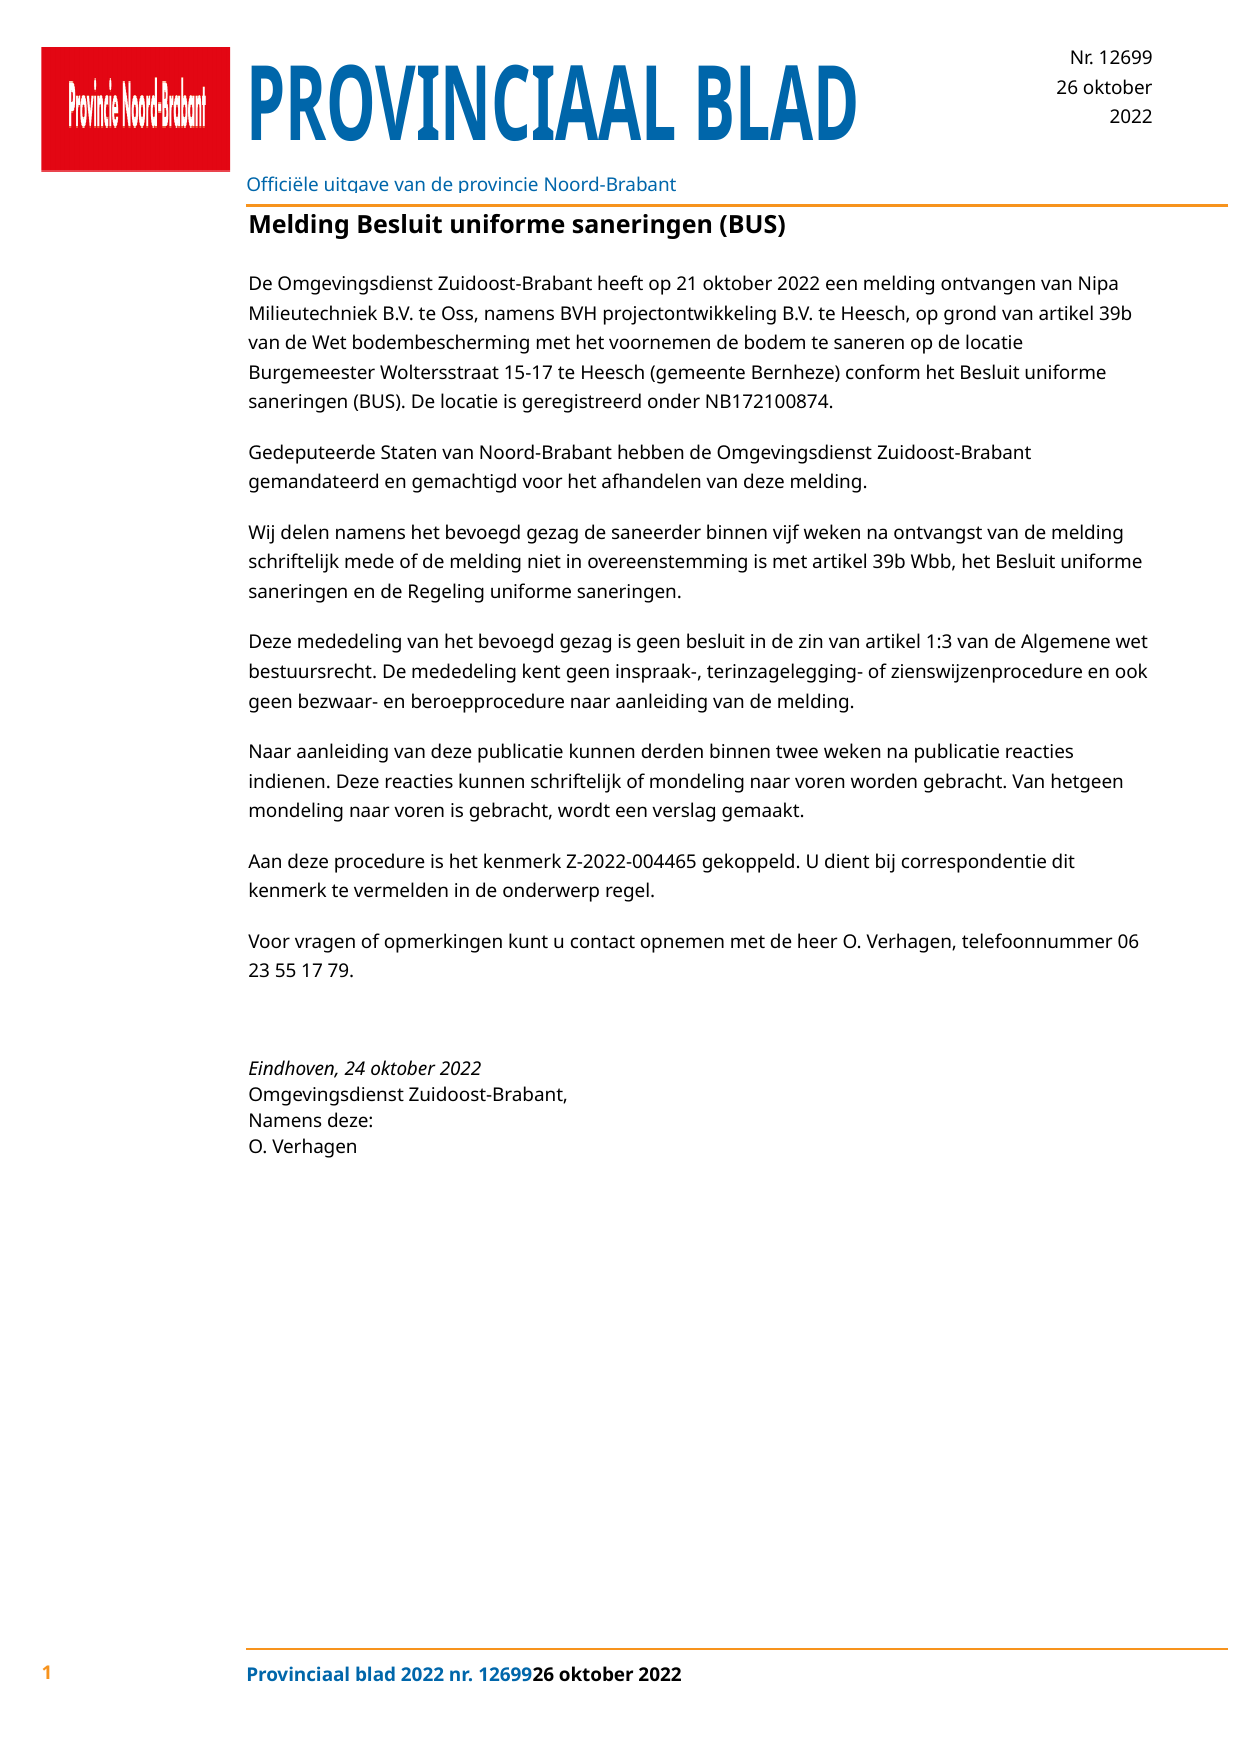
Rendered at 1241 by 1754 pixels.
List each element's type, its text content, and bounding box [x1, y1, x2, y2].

text Wij delen namens het bevoegd gezag de saneerder binnen vijf weken na ontvangst van de melding schriftelijk mede of de melding niet in overeenstemming is met artikel 39b Wbb, het Besluit uniforme saneringen en de Regeling uniforme saneringen. [248, 519, 1152, 604]
text Voor vragen of opmerkingen kunt u contact opnemen met de heer O. Verhagen, telefoonnummer 06 23 55 17 79. [248, 928, 1152, 983]
text Melding Besluit uniforme saneringen (BUS) [248, 207, 1152, 241]
text Eindhoven, 24 oktober 2022 [248, 1056, 1152, 1081]
text Aan deze procedure is het kenmerk Z-2022-004465 gekoppeld. U dient bij correspondentie dit kenmerk te vermelden in de onderwerp regel. [248, 848, 1152, 903]
text Namens deze: [248, 1107, 1152, 1133]
text Deze mededeling van het bevoegd gezag is geen besluit in de zin van artikel 1:3 van de Algemene wet bestuursrecht. De mededeling kent geen inspraak-, terinzagelegging- of zienswijzenprocedure en ook geen bezwaar- en beroepprocedure naar aanleiding van de melding. [248, 629, 1152, 713]
text De Omgevingsdienst Zuidoost-Brabant heeft op 21 oktober 2022 een melding ontvangen van Nipa Milieutechniek B.V. te Oss, namens BVH projectontwikkeling B.V. te Heesch, op grond van artikel 39b van de Wet bodembescherming met het voornemen de bodem te saneren op de locatie Burgemeester Woltersstraat 15-17 te Heesch (gemeente Bernheze) conform het Besluit uniforme saneringen (BUS). De locatie is geregistreerd onder NB172100874. [248, 270, 1152, 414]
text Omgevingsdienst Zuidoost-Brabant, [248, 1081, 1152, 1107]
picture [41, 47, 231, 172]
text O. Verhagen [248, 1133, 1152, 1158]
text Naar aanleiding van deze publicatie kunnen derden binnen twee weken na publicatie reacties indienen. Deze reacties kunnen schriftelijk of mondeling naar voren worden gebracht. Van hetgeen mondeling naar voren is gebracht, wordt een verslag gemaakt. [248, 738, 1152, 823]
text Gedeputeerde Staten van Noord-Brabant hebben de Omgevingsdienst Zuidoost-Brabant gemandateerd en gemachtigd voor het afhandelen van deze melding. [248, 439, 1152, 494]
